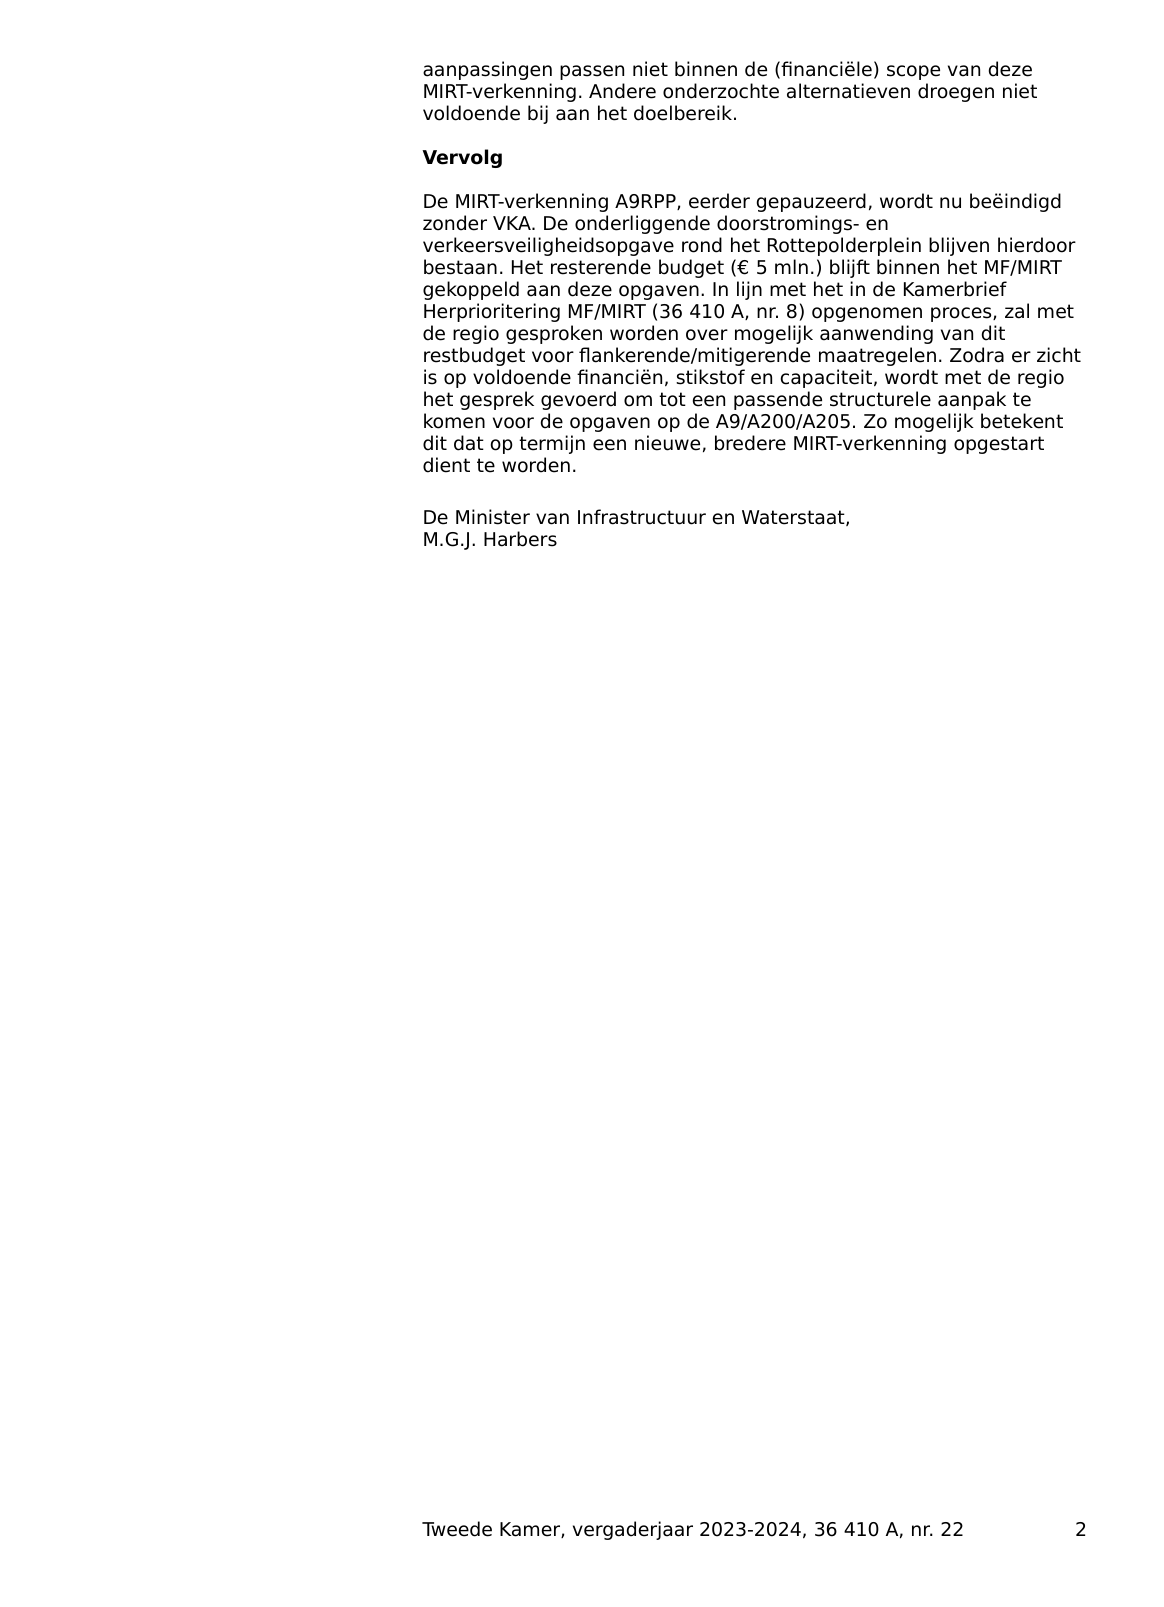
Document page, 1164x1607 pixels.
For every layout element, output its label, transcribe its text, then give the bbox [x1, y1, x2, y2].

text De MIRT-verkenning A9RPP, eerder gepauzeerd, wordt nu beëindigd zonder VKA. De onderliggende doorstromings- en verkeersveiligheidsopgave rond het Rottepolderplein blijven hierdoor bestaan. Het resterende budget (€ 5 mln.) blijft binnen het MF/MIRT gekoppeld aan deze opgaven. In lijn met het in de Kamerbrief Herprioritering MF/MIRT (36 410 A, nr. 8) opgenomen proces, zal met de regio gesproken worden over mogelijk aanwending van dit restbudget voor flankerende/mitigerende maatregelen. Zodra er zicht is op voldoende financiën, stikstof en capaciteit, wordt met de regio het gesprek gevoerd om tot een passende structurele aanpak te komen voor de opgaven op de A9/A200/A205. Zo mogelijk betekent dit dat op termijn een nieuwe, bredere MIRT-verkenning opgestart dient te worden. [422, 191, 1087, 477]
text aanpassingen passen niet binnen de (financiële) scope van deze MIRT-verkenning. Andere onderzochte alternatieven droegen niet voldoende bij aan het doelbereik. [422, 59, 1087, 125]
text De Minister van Infrastructuur en Waterstaat, M.G.J. Harbers [422, 507, 1087, 551]
subtitle Vervolg [422, 147, 1087, 169]
